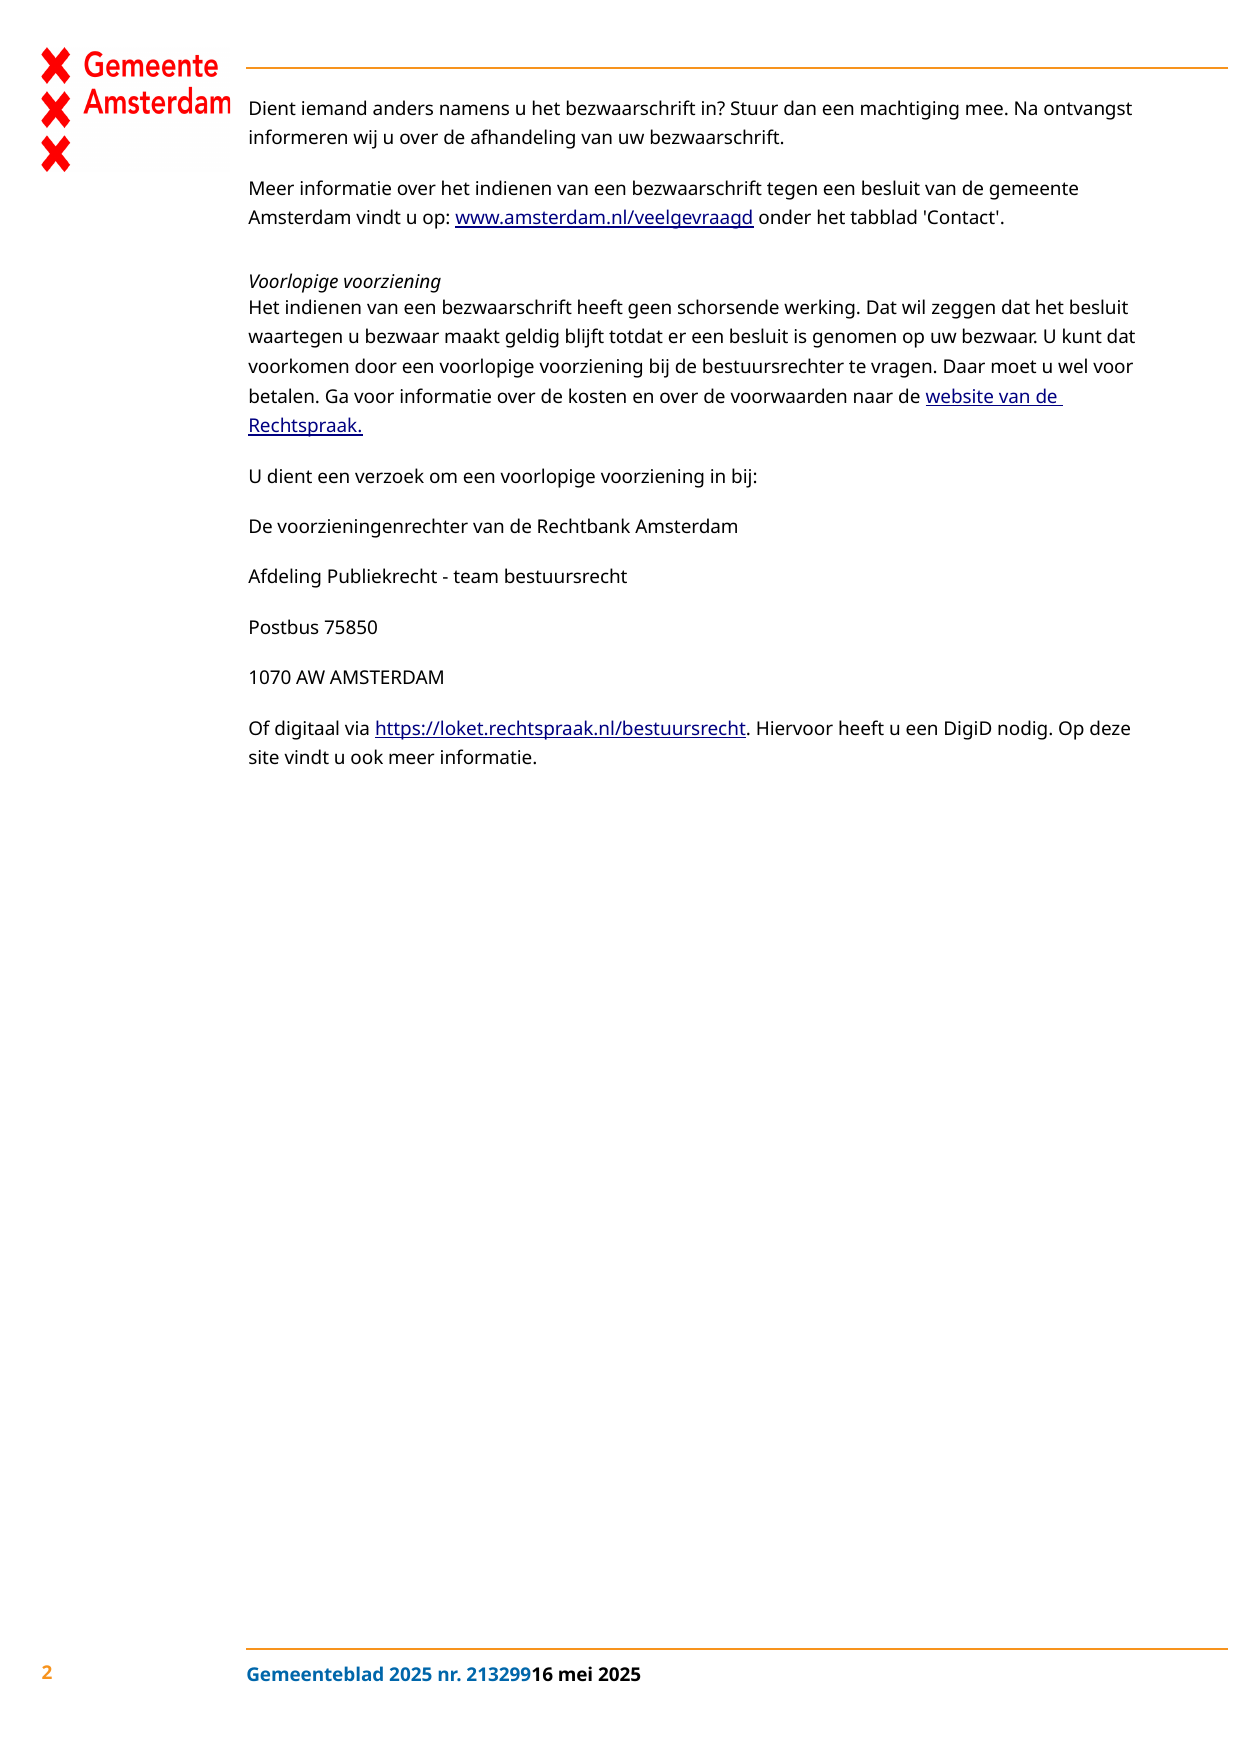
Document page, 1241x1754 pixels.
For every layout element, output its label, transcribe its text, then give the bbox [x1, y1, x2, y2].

text Voorlopige voorziening [248, 268, 1152, 294]
text Dient iemand anders namens u het bezwaarschrift in? Stuur dan een machtiging mee. Na ontvangst informeren wij u over de afhandeling van uw bezwaarschrift. [248, 95, 1152, 150]
text Postbus 75850 [248, 614, 1152, 640]
text U dient een verzoek om een voorlopige voorziening in bij: [248, 463, 1152, 488]
text Meer informatie over het indienen van een bezwaarschrift tegen een besluit van de gemeente Amsterdam vindt u op: www.amsterdam.nl/veelgevraagd onder het tabblad 'Contact'. [248, 175, 1152, 230]
text De voorzieningenrechter van de Rechtbank Amsterdam [248, 513, 1152, 539]
text 1070 AW AMSTERDAM [248, 664, 1152, 690]
text Of digitaal via https://loket.rechtspraak.nl/bestuursrecht. Hiervoor heeft u een DigiD nodig. Op deze site vindt u ook meer informatie. [248, 715, 1152, 770]
text Het indienen van een bezwaarschrift heeft geen schorsende werking. Dat wil zeggen dat het besluit waartegen u bezwaar maakt geldig blijft totdat er een besluit is genomen op uw bezwaar. U kunt dat voorkomen door een voorlopige voorziening bij de bestuursrechter te vragen. Daar moet u wel voor betalen. Ga voor informatie over de kosten en over de voorwaarden naar de website van de Rechtspraak. [248, 294, 1152, 438]
text Afdeling Publiekrecht - team bestuursrecht [248, 564, 1152, 589]
picture [41, 47, 231, 172]
